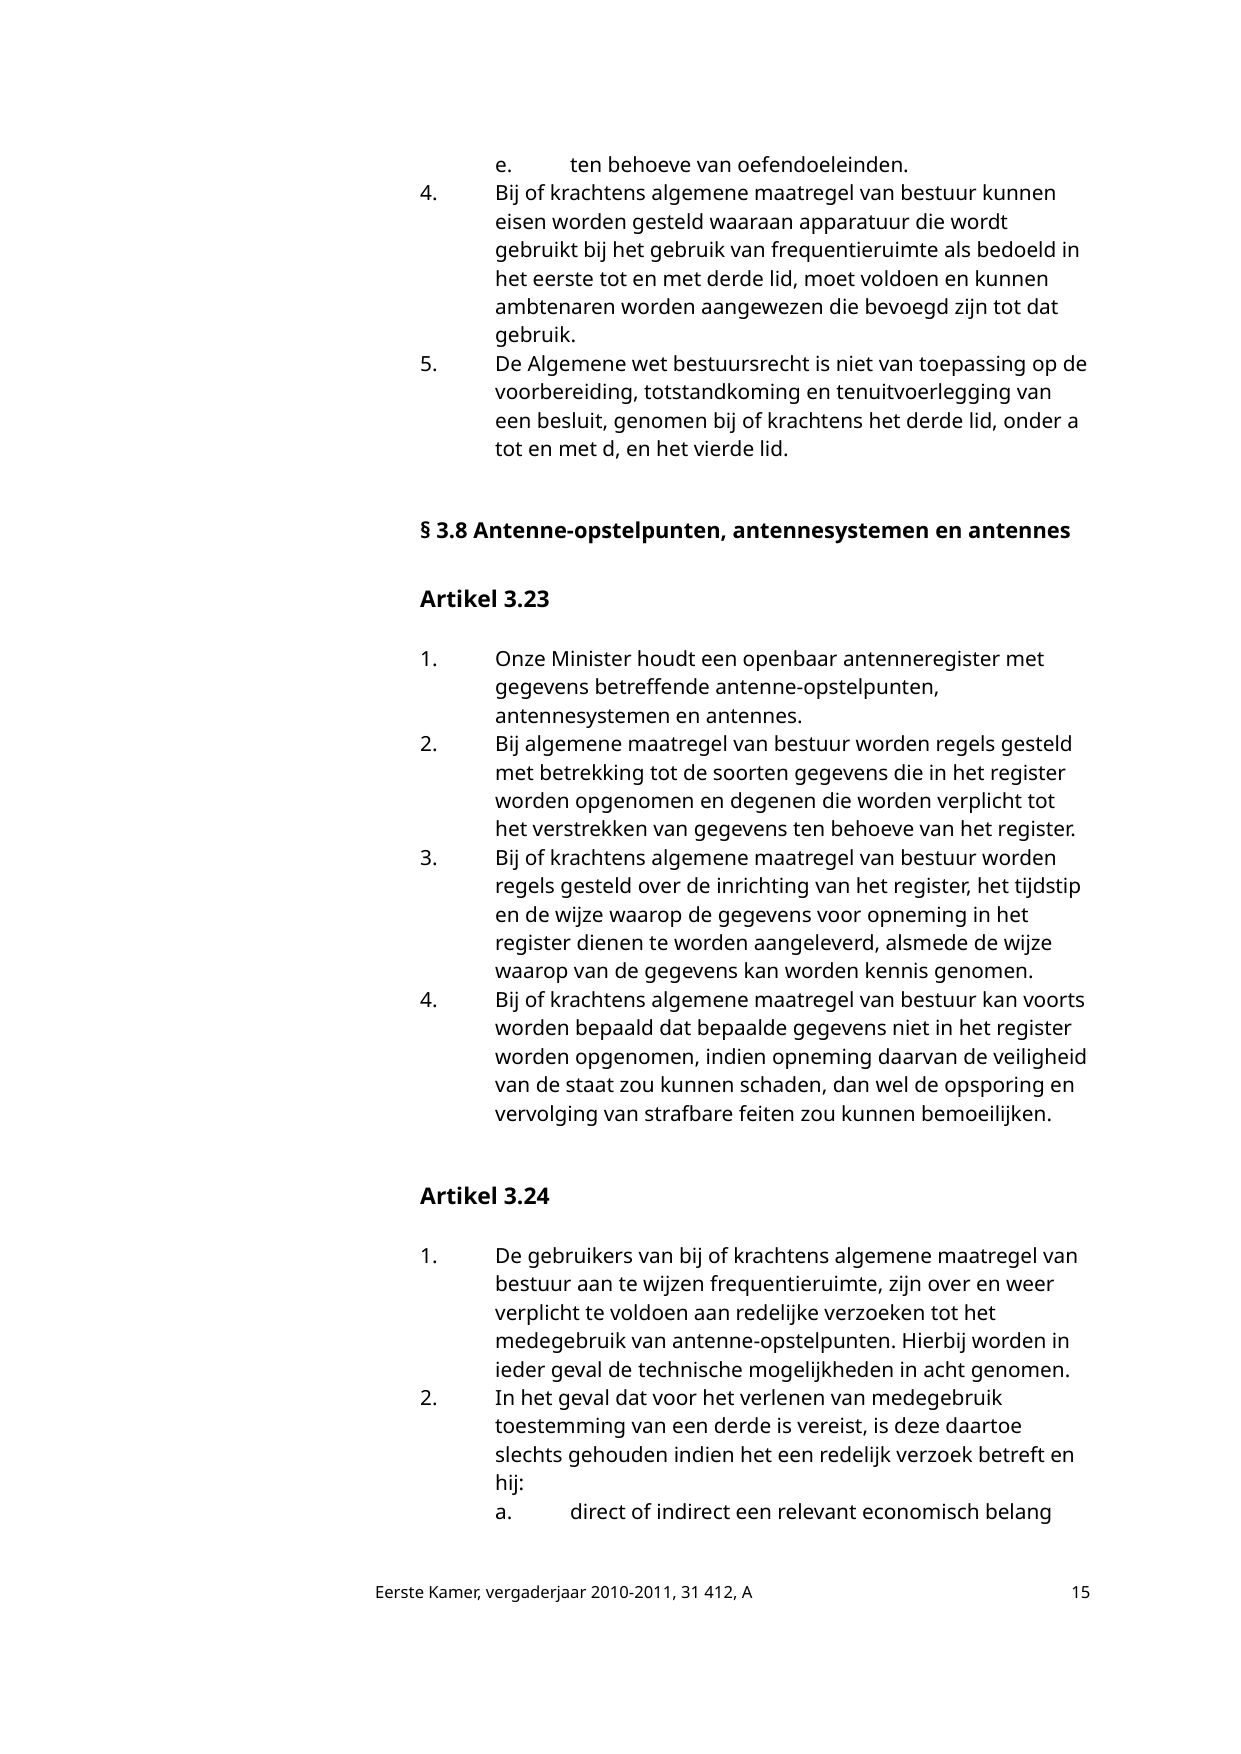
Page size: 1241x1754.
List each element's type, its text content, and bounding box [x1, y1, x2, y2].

list ten behoeve van oefendoeleinden. [495, 150, 1090, 178]
list Bij of krachtens algemene maatregel van bestuur kan voorts worden bepaald dat bepaalde gegevens niet in het register worden opgenomen, indien opneming daarvan de veiligheid van de staat zou kunnen schaden, dan wel de opsporing en vervolging van strafbare feiten zou kunnen bemoeilijken. [420, 985, 1090, 1127]
list De Algemene wet bestuursrecht is niet van toepassing op de voorbereiding, totstandkoming en tenuitvoerlegging van een besluit, genomen bij of krachtens het derde lid, onder a tot en met d, en het vierde lid. [420, 349, 1090, 463]
list direct of indirect een relevant economisch belang [495, 1497, 1090, 1525]
list Bij of krachtens algemene maatregel van bestuur worden regels gesteld over de inrichting van het register, het tijdstip en de wijze waarop de gegevens voor opneming in het register dienen te worden aangeleverd, alsmede de wijze waarop van de gegevens kan worden kennis genomen. [420, 843, 1090, 985]
list Bij algemene maatregel van bestuur worden regels gesteld met betrekking tot de soorten gegevens die in het register worden opgenomen en degenen die worden verplicht tot het verstrekken van gegevens ten behoeve van het register. [420, 729, 1090, 843]
list Bij of krachtens algemene maatregel van bestuur kunnen eisen worden gesteld waaraan apparatuur die wordt gebruikt bij het gebruik van frequentieruimte als bedoeld in het eerste tot en met derde lid, moet voldoen en kunnen ambtenaren worden aangewezen die bevoegd zijn tot dat gebruik. [420, 178, 1090, 349]
subtitle Artikel 3.24 [420, 1180, 1090, 1211]
list In het geval dat voor het verlenen van medegebruik toestemming van een derde is vereist, is deze daartoe slechts gehouden indien het een redelijk verzoek betreft en hij: [420, 1383, 1090, 1497]
subtitle Artikel 3.23 [420, 583, 1090, 614]
subtitle § 3.8 Antenne-opstelpunten, antennesystemen en antennes [420, 515, 1090, 545]
list De gebruikers van bij of krachtens algemene maatregel van bestuur aan te wijzen frequentieruimte, zijn over en weer verplicht te voldoen aan redelijke verzoeken tot het medegebruik van antenne-opstelpunten. Hierbij worden in ieder geval de technische mogelijkheden in acht genomen. [420, 1241, 1090, 1383]
list Onze Minister houdt een openbaar antenneregister met gegevens betreffende antenne-opstelpunten, antennesystemen en antennes. [420, 644, 1090, 729]
